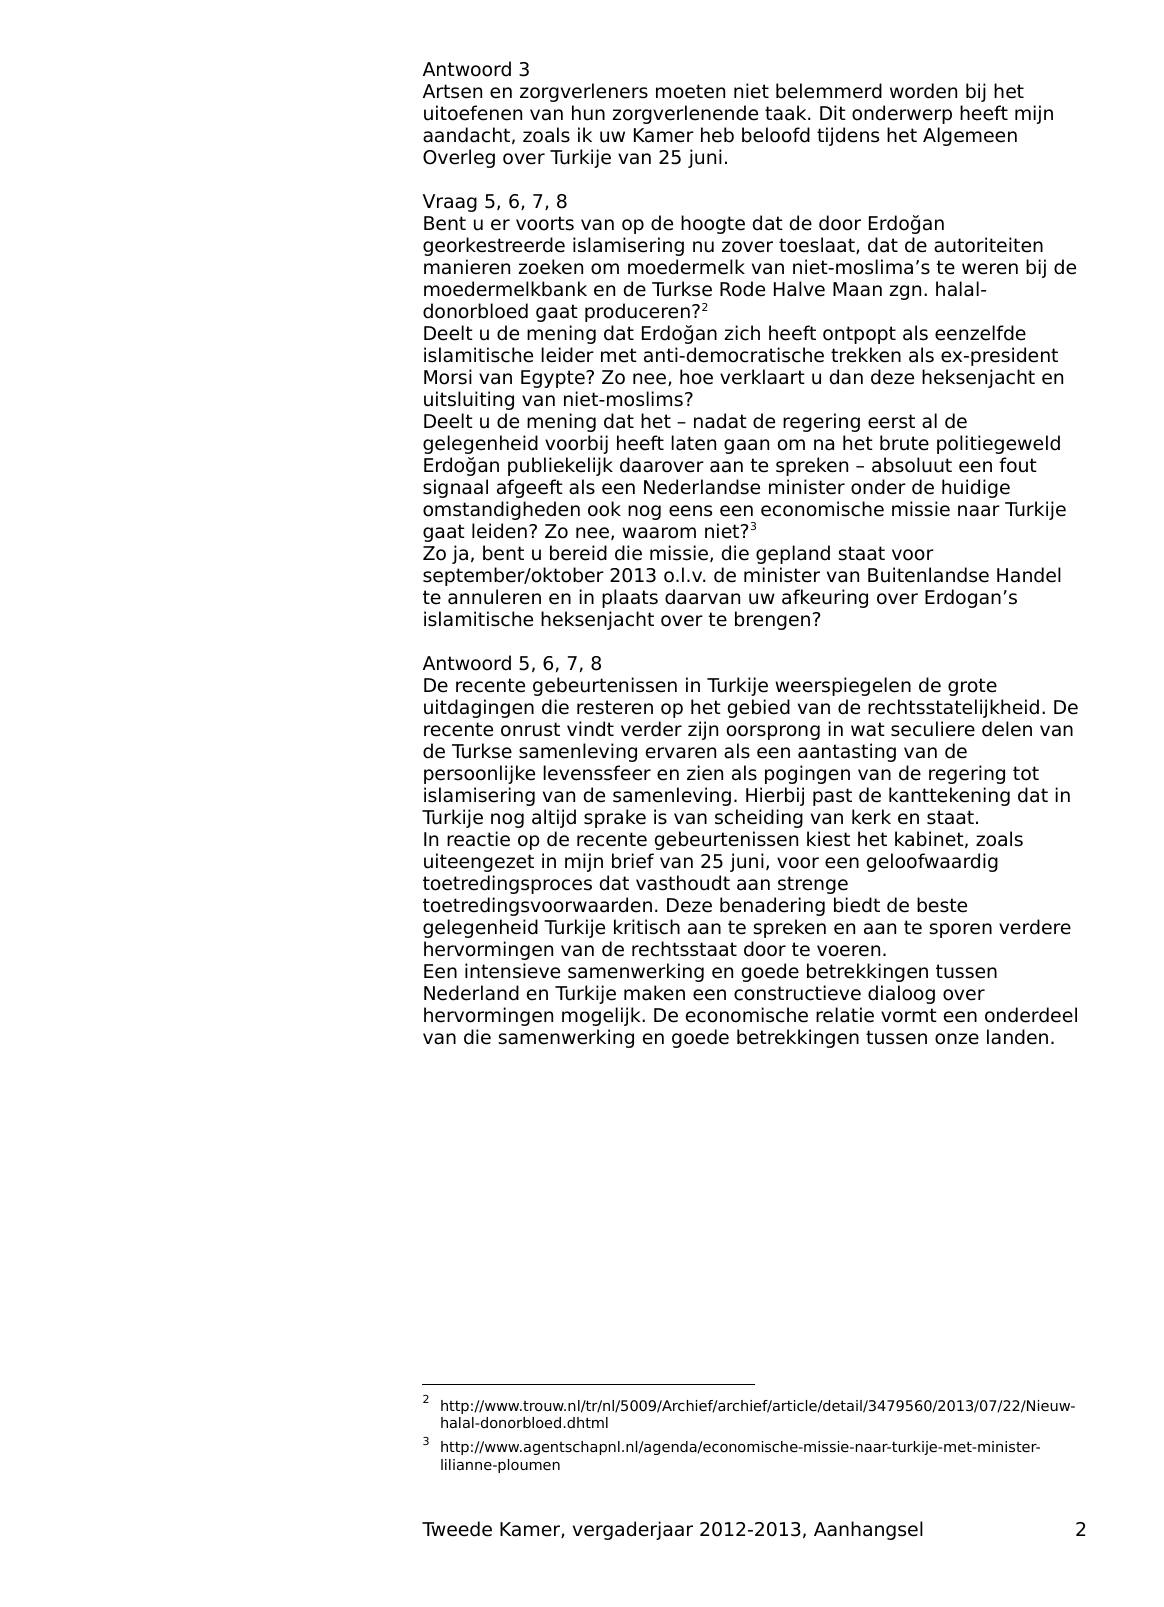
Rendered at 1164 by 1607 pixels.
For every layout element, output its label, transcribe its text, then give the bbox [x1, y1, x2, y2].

text Artsen en zorgverleners moeten niet belemmerd worden bij het uitoefenen van hun zorgverlenende taak. Dit onderwerp heeft mijn aandacht, zoals ik uw Kamer heb beloofd tijdens het Algemeen Overleg over Turkije van 25 juni. [422, 81, 1087, 169]
text Deelt u de mening dat het – nadat de regering eerst al de gelegenheid voorbij heeft laten gaan om na het brute politiegeweld Erdoğan publiekelijk daarover aan te spreken – absoluut een fout signaal afgeeft als een Nederlandse minister onder de huidige omstandigheden ook nog eens een economische missie naar Turkije gaat leiden? Zo nee, waarom niet? [422, 411, 1087, 543]
text http://www.trouw.nl/tr/nl/5009/Archief/archief/article/detail/3479560/2013/07/22/Nieuw-halal-donorbloed.dhtml [422, 1393, 1087, 1432]
text In reactie op de recente gebeurtenissen kiest het kabinet, zoals uiteengezet in mijn brief van 25 juni, voor een geloofwaardig toetredingsproces dat vasthoudt aan strenge toetredingsvoorwaarden. Deze benadering biedt de beste gelegenheid Turkije kritisch aan te spreken en aan te sporen verdere hervormingen van de rechtsstaat door te voeren. [422, 829, 1087, 961]
text Antwoord 3 [422, 59, 1087, 81]
text Bent u er voorts van op de hoogte dat de door Erdoğan georkestreerde islamisering nu zover toeslaat, dat de autoriteiten manieren zoeken om moedermelk van niet-moslima’s te weren bij de moedermelkbank en de Turkse Rode Halve Maan zgn. halal-donorbloed gaat produceren? [422, 213, 1087, 323]
text Deelt u de mening dat Erdoğan zich heeft ontpopt als eenzelfde islamitische leider met anti-democratische trekken als ex-president Morsi van Egypte? Zo nee, hoe verklaart u dan deze heksenjacht en uitsluiting van niet-moslims? [422, 323, 1087, 411]
text Zo ja, bent u bereid die missie, die gepland staat voor september/oktober 2013 o.l.v. de minister van Buitenlandse Handel te annuleren en in plaats daarvan uw afkeuring over Erdogan’s islamitische heksenjacht over te brengen? [422, 543, 1087, 631]
text http://www.agentschapnl.nl/agenda/economische-missie-naar-turkije-met-minister-lilianne-ploumen [422, 1435, 1087, 1474]
text Een intensieve samenwerking en goede betrekkingen tussen Nederland en Turkije maken een constructieve dialoog over hervormingen mogelijk. De economische relatie vormt een onderdeel van die samenwerking en goede betrekkingen tussen onze landen. [422, 961, 1087, 1048]
text Vraag 5, 6, 7, 8 [422, 191, 1087, 213]
text Antwoord 5, 6, 7, 8 [422, 653, 1087, 675]
text De recente gebeurtenissen in Turkije weerspiegelen de grote uitdagingen die resteren op het gebied van de rechtsstatelijkheid. De recente onrust vindt verder zijn oorsprong in wat seculiere delen van de Turkse samenleving ervaren als een aantasting van de persoonlijke levenssfeer en zien als pogingen van de regering tot islamisering van de samenleving. Hierbij past de kanttekening dat in Turkije nog altijd sprake is van scheiding van kerk en staat. [422, 675, 1087, 829]
